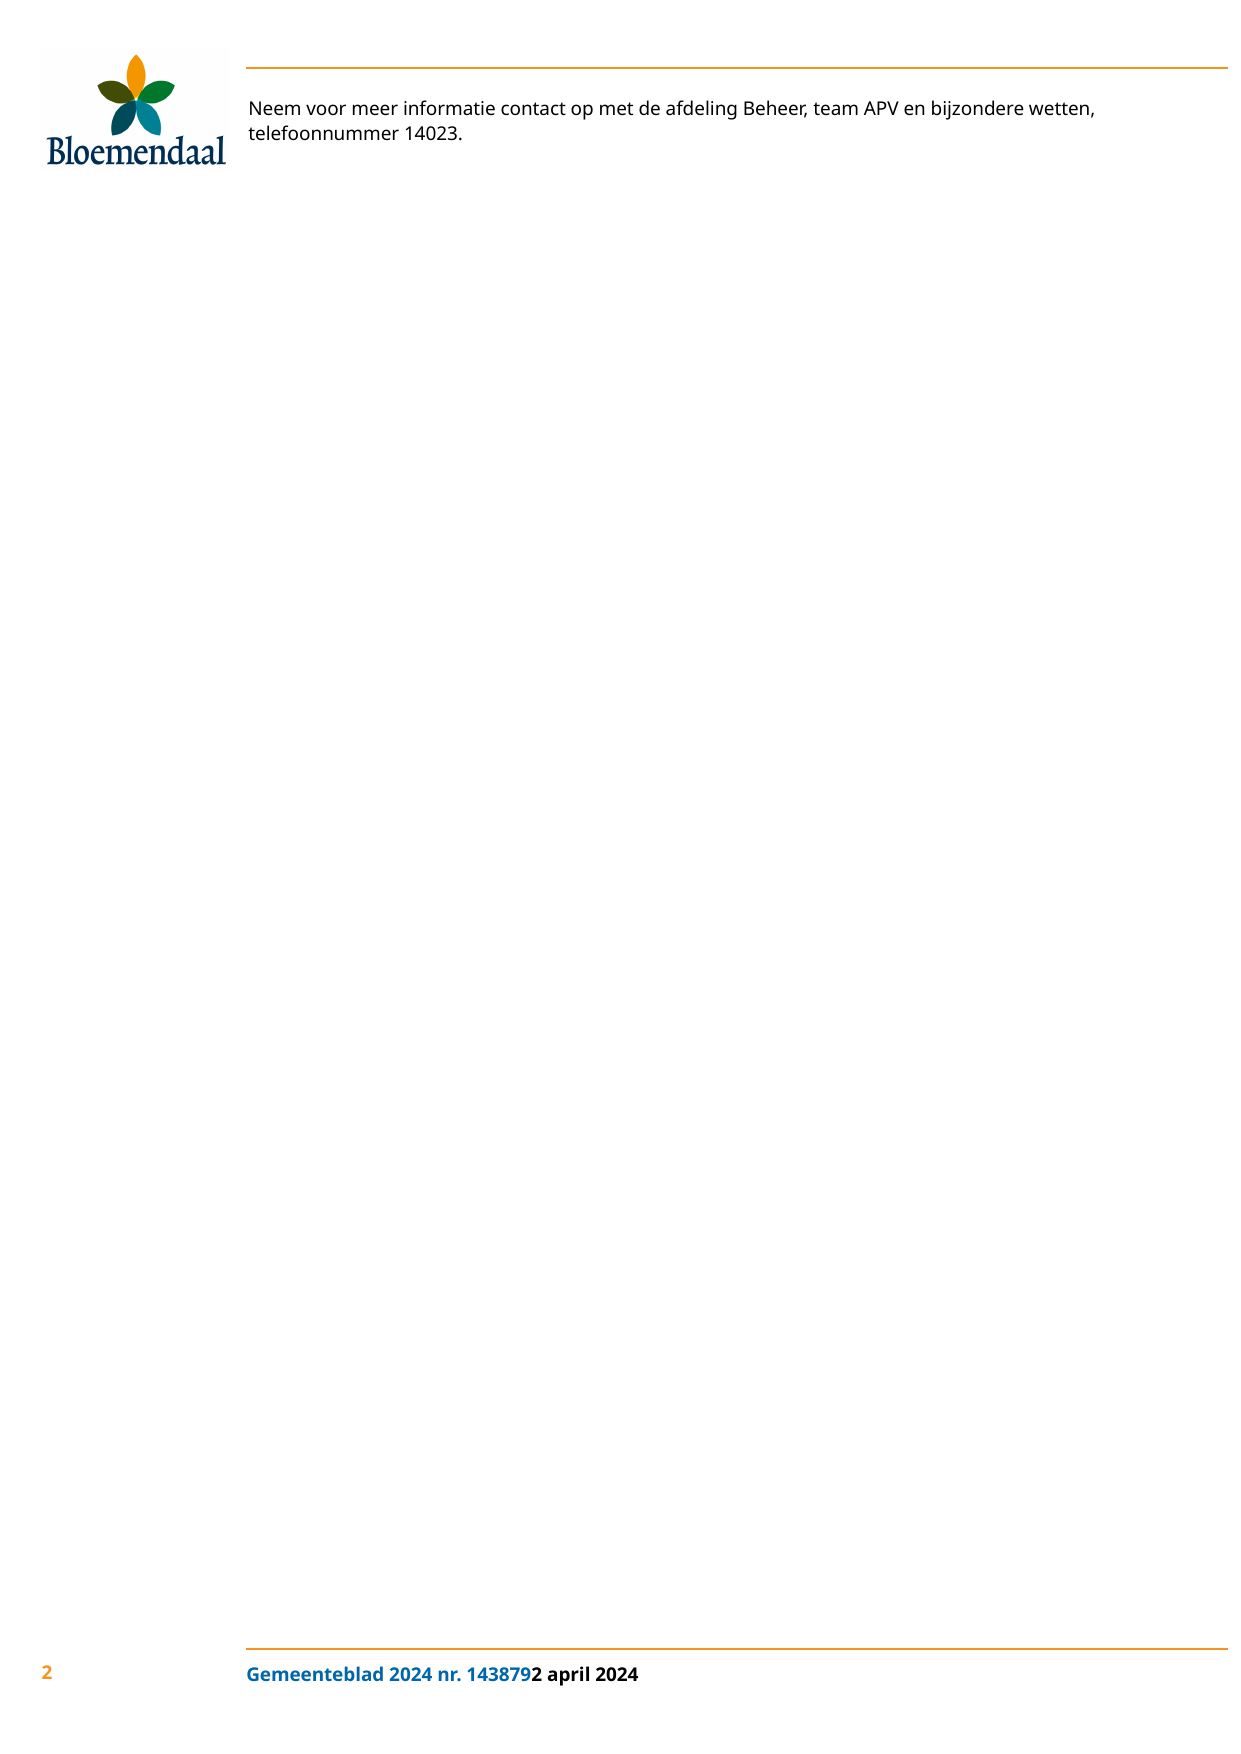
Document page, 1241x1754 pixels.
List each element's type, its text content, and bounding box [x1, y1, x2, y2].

picture [41, 47, 231, 172]
text Neem voor meer informatie contact op met de afdeling Beheer, team APV en bijzondere wetten, telefoonnummer 14023. [248, 95, 1152, 146]
